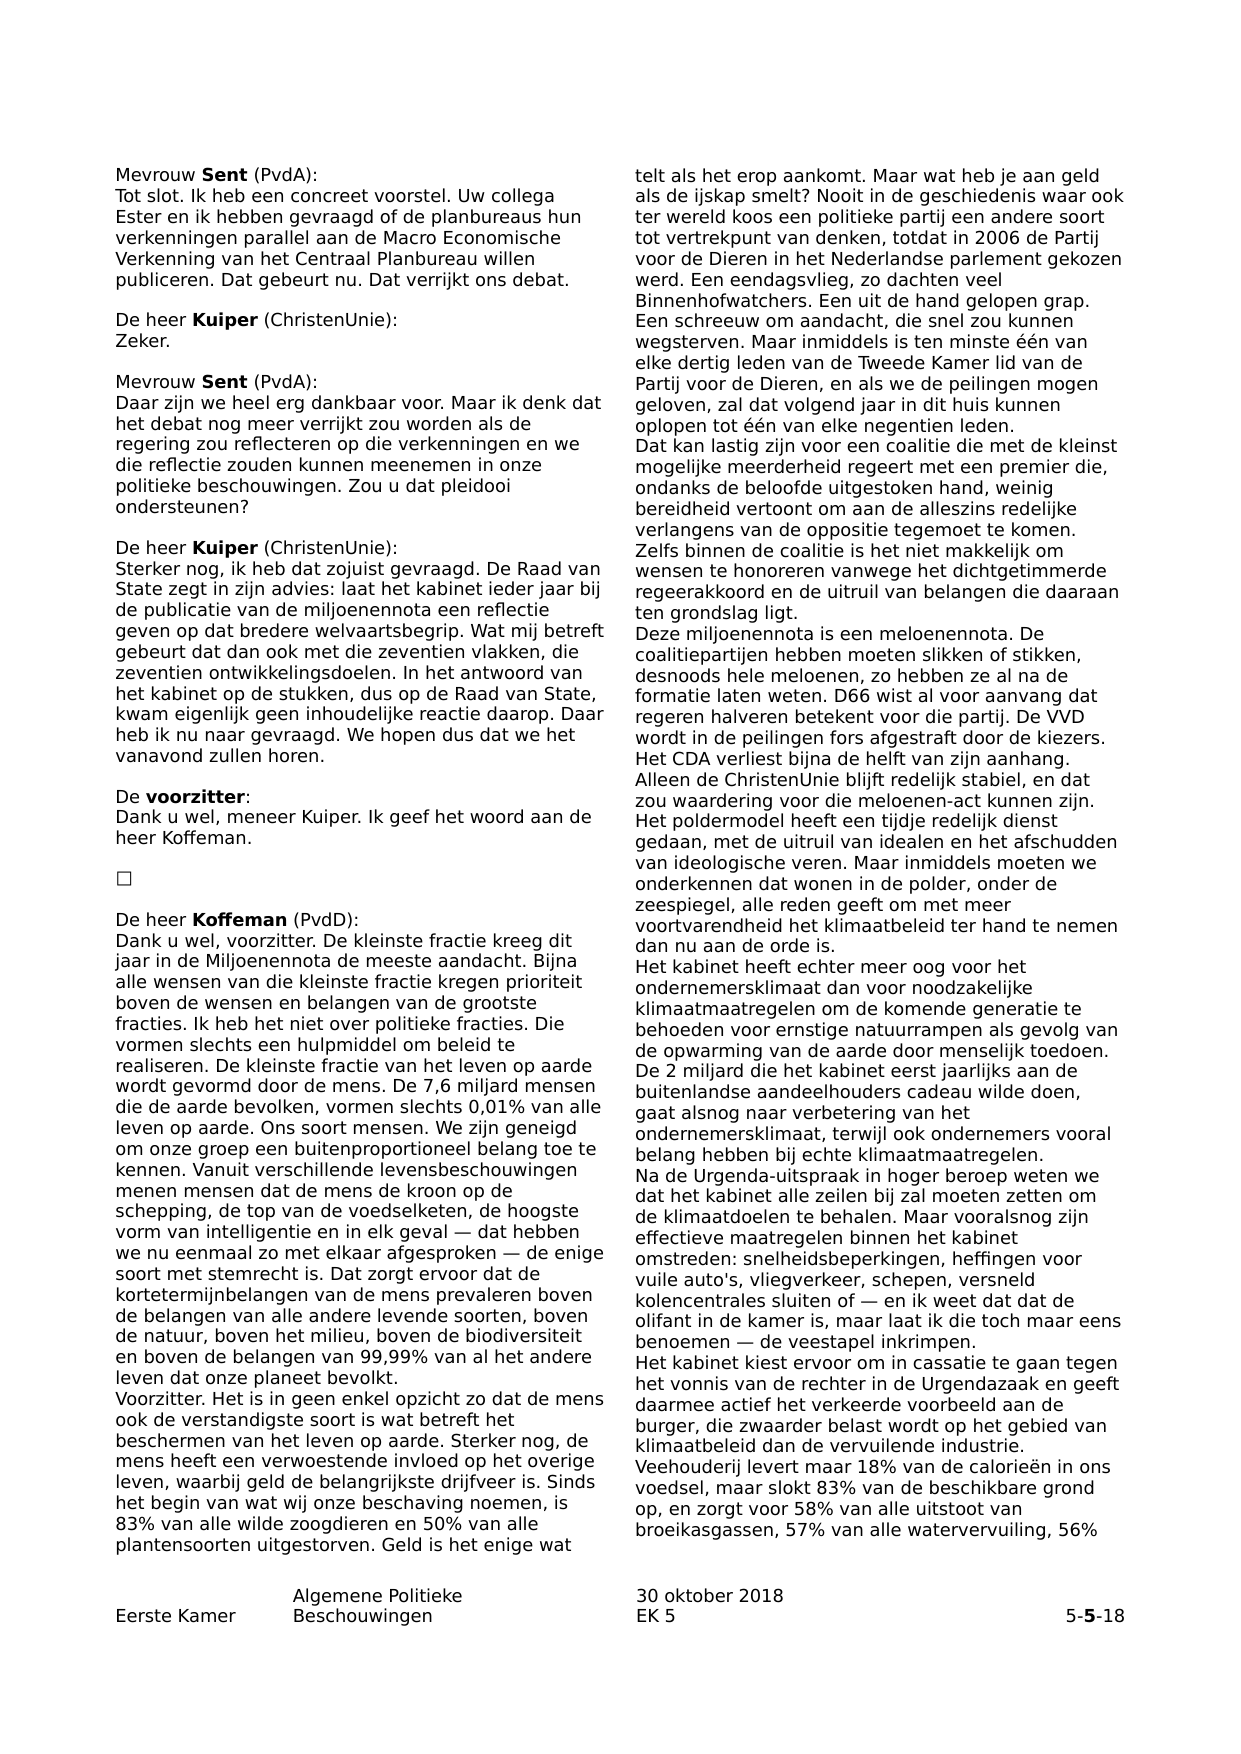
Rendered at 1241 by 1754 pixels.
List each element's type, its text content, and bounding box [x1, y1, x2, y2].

text Daar zijn we heel erg dankbaar voor. Maar ik denk dat het debat nog meer verrijkt zou worden als de regering zou reflecteren op die verkenningen en we die reflectie zouden kunnen meenemen in onze politieke beschouwingen. Zou u dat pleidooi ondersteunen? [115, 392, 605, 517]
text Veehouderij levert maar 18% van de calorieën in ons voedsel, maar slokt 83% van de beschikbare grond op, en zorgt voor 58% van alle uitstoot van broeikasgassen, 57% van alle watervervuiling, 56% [635, 1457, 1125, 1540]
text Mevrouw Sent (PvdA): [115, 165, 605, 186]
text Voorzitter. Het is in geen enkel opzicht zo dat de mens ook de verstandigste soort is wat betreft het beschermen van het leven op aarde. Sterker nog, de mens heeft een verwoestende invloed op het overige leven, waarbij geld de belangrijkste drijfveer is. Sinds het begin van wat wij onze beschaving noemen, is 83% van alle wilde zoogdieren en 50% van alle plantensoorten uitgestorven. Geld is het enige wat [115, 1389, 605, 1555]
text De heer Kuiper (ChristenUnie): [115, 310, 605, 331]
text De voorzitter: [115, 787, 605, 807]
text Het poldermodel heeft een tijdje redelijk dienst gedaan, met de uitruil van idealen en het afschudden van ideologische veren. Maar inmiddels moeten we onderkennen dat wonen in de polder, onder de zeespiegel, alle reden geeft om met meer voortvarendheid het klimaatbeleid ter hand te nemen dan nu aan de orde is. [635, 811, 1125, 957]
text Tot slot. Ik heb een concreet voorstel. Uw collega Ester en ik hebben gevraagd of de planbureaus hun verkenningen parallel aan de Macro Economische Verkenning van het Centraal Planbureau willen publiceren. Dat gebeurt nu. Dat verrijkt ons debat. [115, 186, 605, 290]
text Het kabinet kiest ervoor om in cassatie te gaan tegen het vonnis van de rechter in de Urgendazaak en geeft daarmee actief het verkeerde voorbeeld aan de burger, die zwaarder belast wordt op het gebied van klimaatbeleid dan de vervuilende industrie. [635, 1353, 1125, 1457]
text Deze miljoenennota is een meloenennota. De coalitiepartijen hebben moeten slikken of stikken, desnoods hele meloenen, zo hebben ze al na de formatie laten weten. D66 wist al voor aanvang dat regeren halveren betekent voor die partij. De VVD wordt in de peilingen fors afgestraft door de kiezers. Het CDA verliest bijna de helft van zijn aanhang. Alleen de ChristenUnie blijft redelijk stabiel, en dat zou waardering voor die meloenen-act kunnen zijn. [635, 624, 1125, 811]
text Sterker nog, ik heb dat zojuist gevraagd. De Raad van State zegt in zijn advies: laat het kabinet ieder jaar bij de publicatie van de miljoenennota een reflectie geven op dat bredere welvaartsbegrip. Wat mij betreft gebeurt dat dan ook met die zeventien vlakken, die zeventien ontwikkelingsdoelen. In het antwoord van het kabinet op de stukken, dus op de Raad van State, kwam eigenlijk geen inhoudelijke reactie daarop. Daar heb ik nu naar gevraagd. We hopen dus dat we het vanavond zullen horen. [115, 558, 605, 767]
text Dank u wel, voorzitter. De kleinste fractie kreeg dit jaar in de Miljoenennota de meeste aandacht. Bijna alle wensen van die kleinste fractie kregen prioriteit boven de wensen en belangen van de grootste fracties. Ik heb het niet over politieke fracties. Die vormen slechts een hulpmiddel om beleid te realiseren. De kleinste fractie van het leven op aarde wordt gevormd door de mens. De 7,6 miljard mensen die de aarde bevolken, vormen slechts 0,01% van alle leven op aarde. Ons soort mensen. We zijn geneigd om onze groep een buitenproportioneel belang toe te kennen. Vanuit verschillende levensbeschouwingen menen mensen dat de mens de kroon op de schepping, de top van de voedselketen, de hoogste vorm van intelligentie en in elk geval — dat hebben we nu eenmaal zo met elkaar afgesproken — de enige soort met stemrecht is. Dat zorgt ervoor dat de kortetermijnbelangen van de mens prevaleren boven de belangen van alle andere levende soorten, boven de natuur, boven het milieu, boven de biodiversiteit en boven de belangen van 99,99% van al het andere leven dat onze planeet bevolkt. [115, 930, 605, 1389]
text De heer Kuiper (ChristenUnie): [115, 537, 605, 558]
text Na de Urgenda-uitspraak in hoger beroep weten we dat het kabinet alle zeilen bij zal moeten zetten om de klimaatdoelen te behalen. Maar vooralsnog zijn effectieve maatregelen binnen het kabinet omstreden: snelheidsbeperkingen, heffingen voor vuile auto's, vliegverkeer, schepen, versneld kolencentrales sluiten of — en ik weet dat dat de olifant in de kamer is, maar laat ik die toch maar eens benoemen — de veestapel inkrimpen. [635, 1165, 1125, 1353]
text ⬜ [115, 869, 605, 890]
text Dank u wel, meneer Kuiper. Ik geef het woord aan de heer Koffeman. [115, 807, 605, 849]
text Het kabinet heeft echter meer oog voor het ondernemersklimaat dan voor noodzakelijke klimaatmaatregelen om de komende generatie te behoeden voor ernstige natuurrampen als gevolg van de opwarming van de aarde door menselijk toedoen. De 2 miljard die het kabinet eerst jaarlijks aan de buitenlandse aandeelhouders cadeau wilde doen, gaat alsnog naar verbetering van het ondernemersklimaat, terwijl ook ondernemers vooral belang hebben bij echte klimaatmaatregelen. [635, 957, 1125, 1165]
text Mevrouw Sent (PvdA): [115, 372, 605, 392]
text telt als het erop aankomt. Maar wat heb je aan geld als de ijskap smelt? Nooit in de geschiedenis waar ook ter wereld koos een politieke partij een andere soort tot vertrekpunt van denken, totdat in 2006 de Partij voor de Dieren in het Nederlandse parlement gekozen werd. Een eendagsvlieg, zo dachten veel Binnenhofwatchers. Een uit de hand gelopen grap. Een schreeuw om aandacht, die snel zou kunnen wegsterven. Maar inmiddels is ten minste één van elke dertig leden van de Tweede Kamer lid van de Partij voor de Dieren, en als we de peilingen mogen geloven, zal dat volgend jaar in dit huis kunnen oplopen tot één van elke negentien leden. [635, 165, 1125, 436]
text De heer Koffeman (PvdD): [115, 910, 605, 930]
text Zeker. [115, 331, 605, 352]
text Dat kan lastig zijn voor een coalitie die met de kleinst mogelijke meerderheid regeert met een premier die, ondanks de beloofde uitgestoken hand, weinig bereidheid vertoont om aan de alleszins redelijke verlangens van de oppositie tegemoet te komen. Zelfs binnen de coalitie is het niet makkelijk om wensen te honoreren vanwege het dichtgetimmerde regeerakkoord en de uitruil van belangen die daaraan ten grondslag ligt. [635, 436, 1125, 624]
